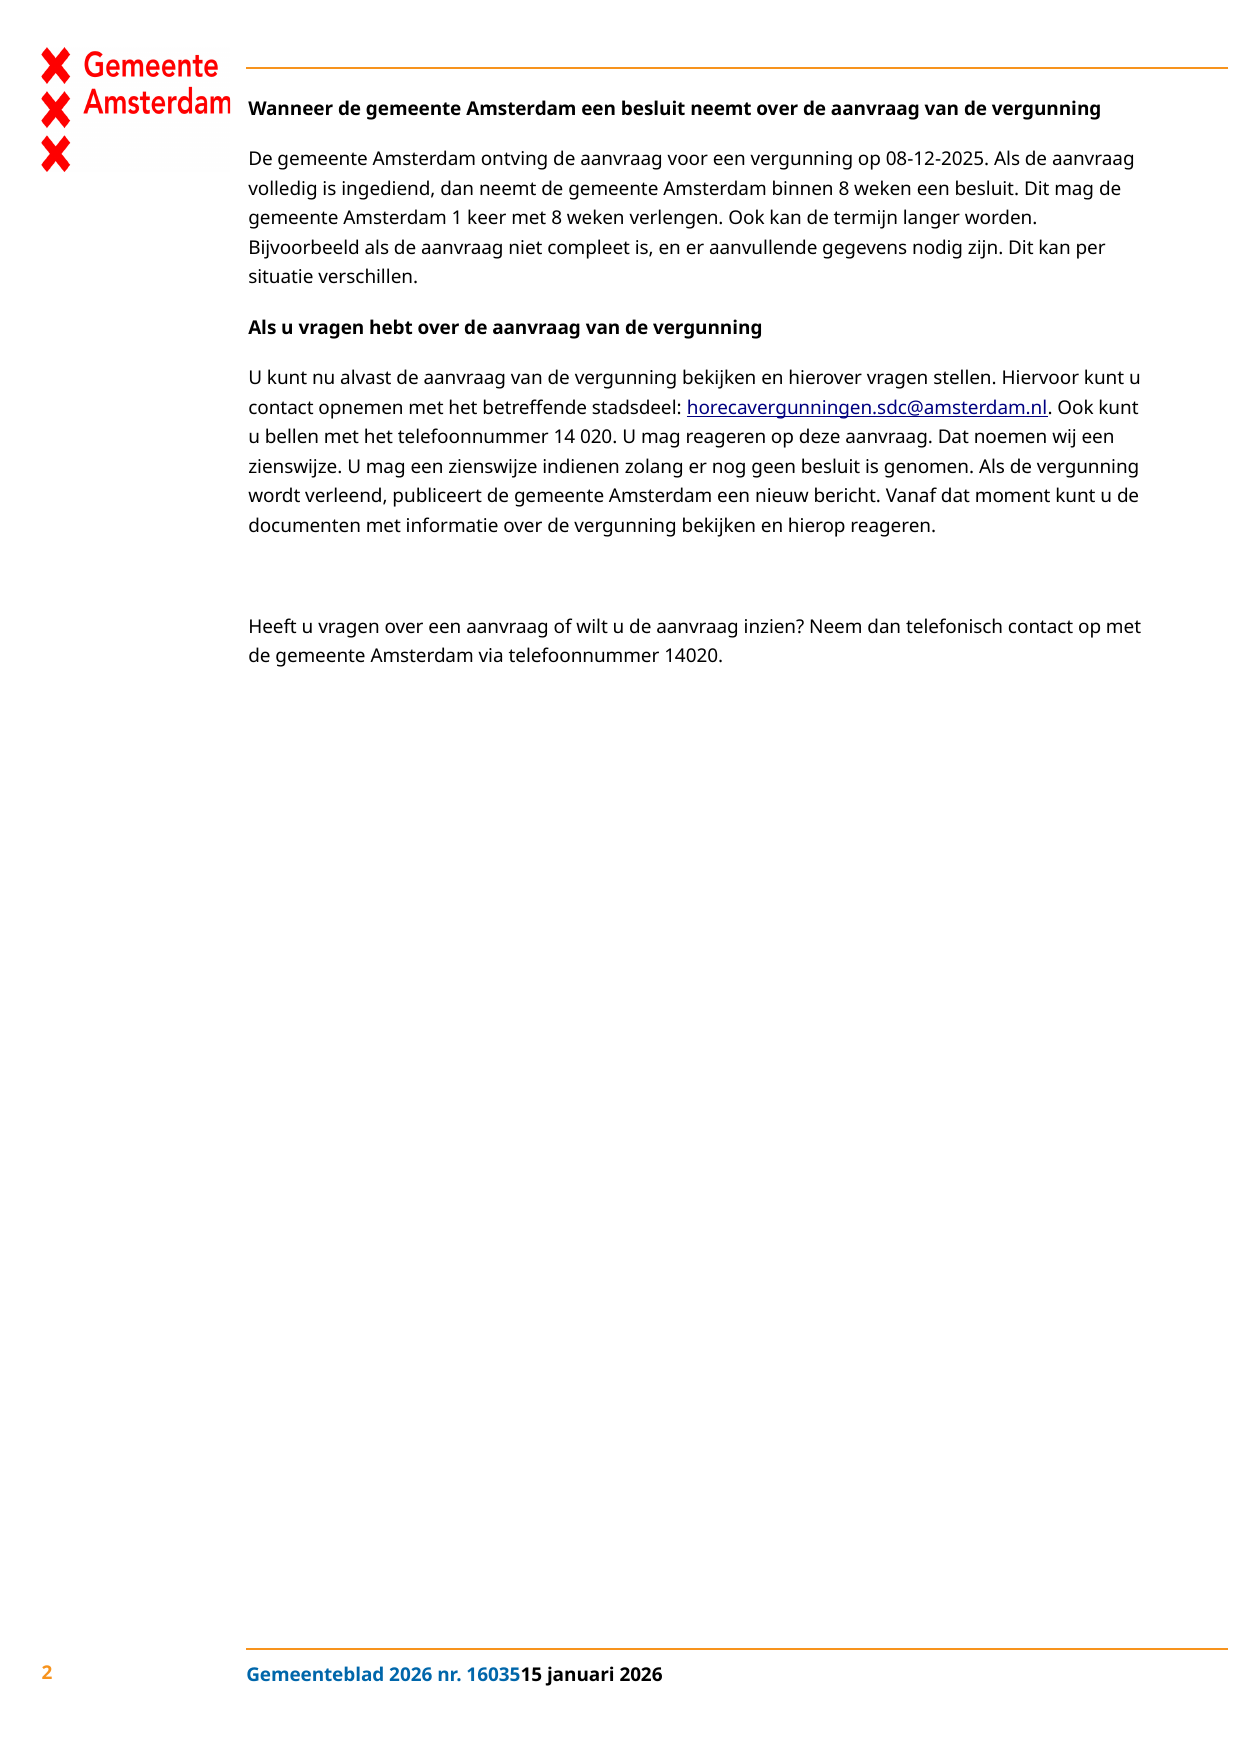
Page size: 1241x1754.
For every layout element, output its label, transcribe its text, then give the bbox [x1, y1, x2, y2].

text U kunt nu alvast de aanvraag van de vergunning bekijken en hierover vragen stellen. Hiervoor kunt u contact opnemen met het betreffende stadsdeel: horecavergunningen.sdc@amsterdam.nl. Ook kunt u bellen met het telefoonnummer 14 020. U mag reageren op deze aanvraag. Dat noemen wij een zienswijze. U mag een zienswijze indienen zolang er nog geen besluit is genomen. Als de vergunning wordt verleend, publiceert de gemeente Amsterdam een nieuw bericht. Vanaf dat moment kunt u de documenten met informatie over de vergunning bekijken en hierop reageren. [248, 364, 1152, 538]
text Wanneer de gemeente Amsterdam een besluit neemt over de aanvraag van de vergunning [248, 95, 1152, 121]
picture [41, 47, 231, 172]
text De gemeente Amsterdam ontving de aanvraag voor een vergunning op 08-12-2025. Als de aanvraag volledig is ingediend, dan neemt de gemeente Amsterdam binnen 8 weken een besluit. Dit mag de gemeente Amsterdam 1 keer met 8 weken verlengen. Ook kan de termijn langer worden. Bijvoorbeeld als de aanvraag niet compleet is, en er aanvullende gegevens nodig zijn. Dit kan per situatie verschillen. [248, 145, 1152, 289]
text Heeft u vragen over een aanvraag of wilt u de aanvraag inzien? Neem dan telefonisch contact op met de gemeente Amsterdam via telefoonnummer 14020. [248, 613, 1152, 668]
text Als u vragen hebt over de aanvraag van de vergunning [248, 314, 1152, 340]
